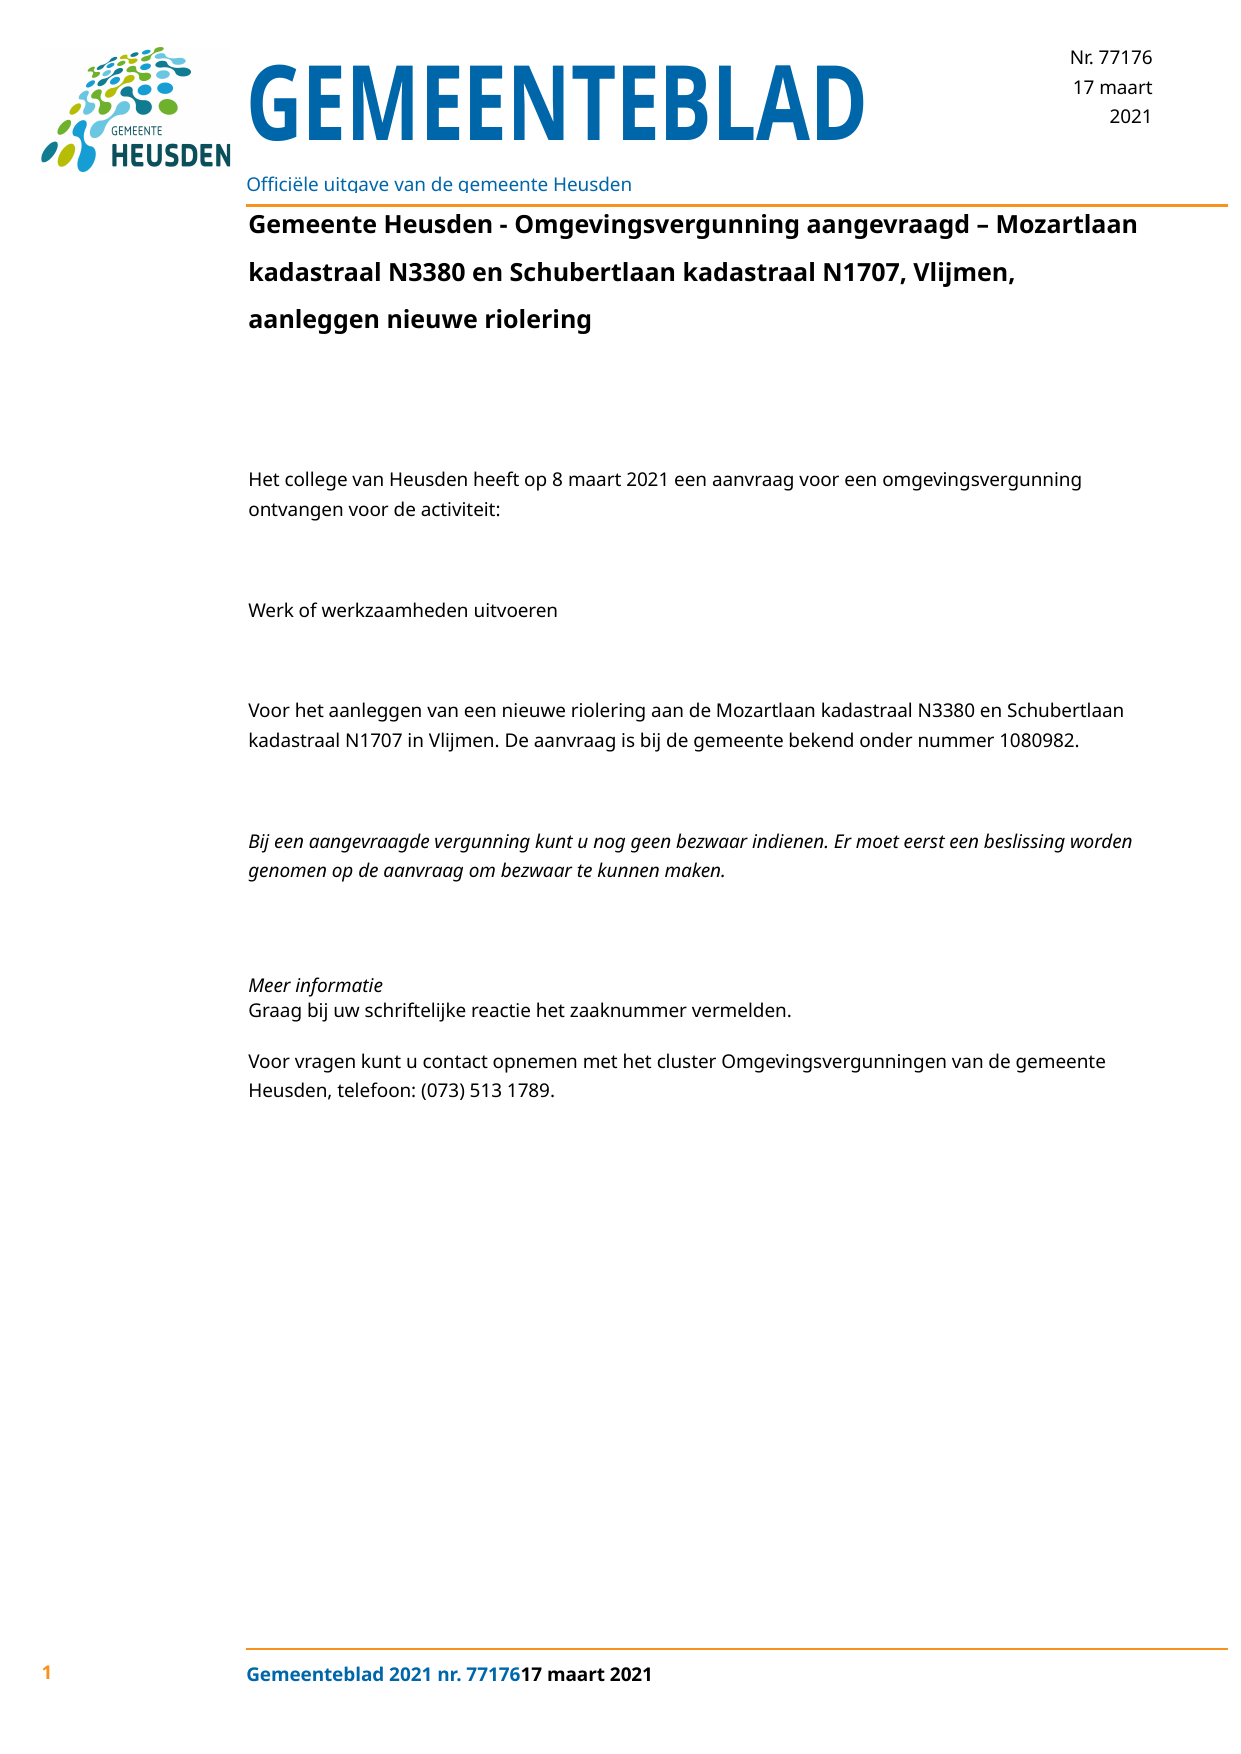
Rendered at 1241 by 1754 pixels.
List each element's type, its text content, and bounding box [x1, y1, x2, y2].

text Meer informatie [248, 972, 1152, 998]
text Werk of werkzaamheden uitvoeren [248, 597, 1152, 622]
text Graag bij uw schriftelijke reactie het zaaknummer vermelden. [248, 998, 1152, 1023]
text Het college van Heusden heeft op 8 maart 2021 een aanvraag voor een omgevingsvergunning ontvangen voor de activiteit: [248, 466, 1152, 522]
text Gemeente Heusden - Omgevingsvergunning aangevraagd – Mozartlaan kadastraal N3380 en Schubertlaan kadastraal N1707, Vlijmen, aanleggen nieuwe riolering [248, 207, 1152, 336]
picture [41, 47, 231, 172]
text Voor vragen kunt u contact opnemen met het cluster Omgevingsvergunningen van de gemeente Heusden, telefoon: (073) 513 1789. [248, 1048, 1152, 1103]
text Bij een aangevraagde vergunning kunt u nog geen bezwaar indienen. Er moet eerst een beslissing worden genomen op de aanvraag om bezwaar te kunnen maken. [248, 828, 1152, 883]
text Voor het aanleggen van een nieuwe riolering aan de Mozartlaan kadastraal N3380 en Schubertlaan kadastraal N1707 in Vlijmen. De aanvraag is bij de gemeente bekend onder nummer 1080982. [248, 698, 1152, 753]
